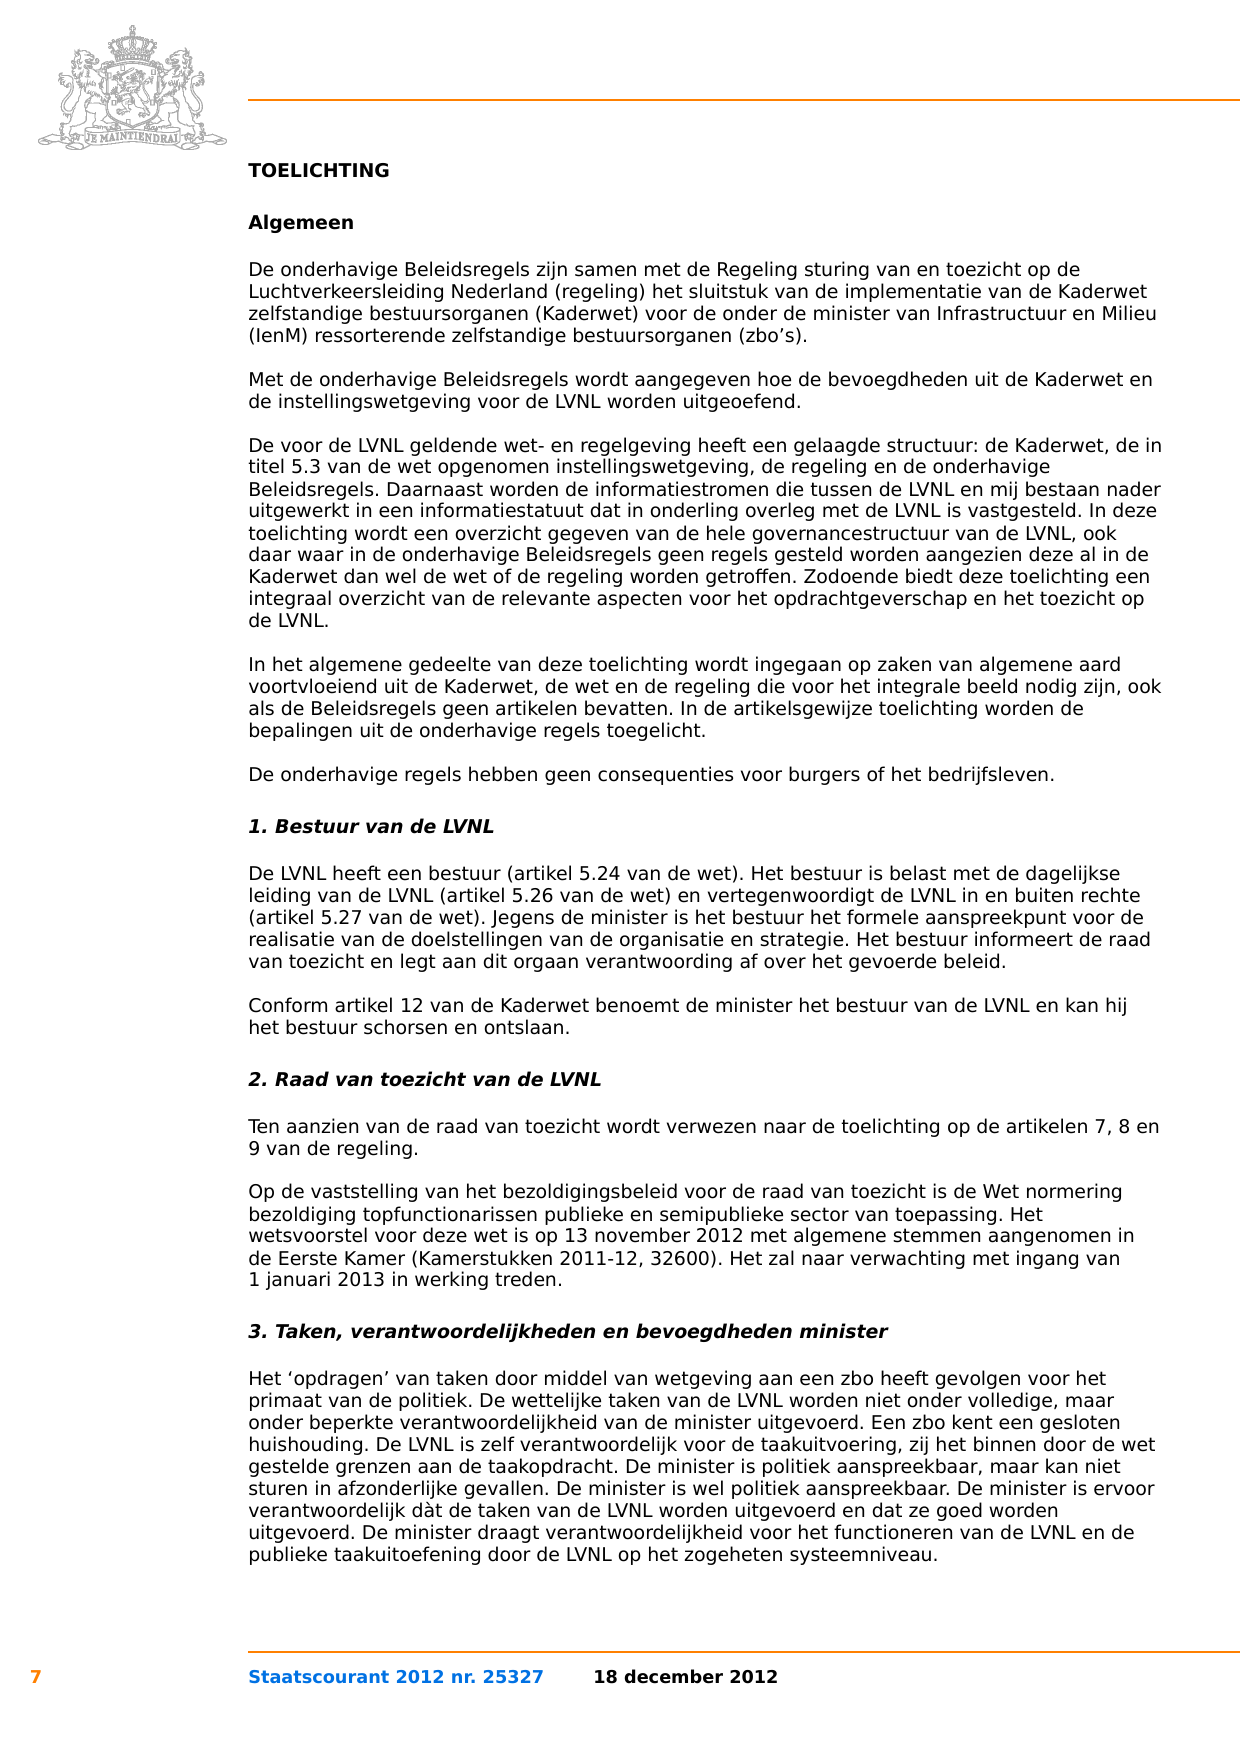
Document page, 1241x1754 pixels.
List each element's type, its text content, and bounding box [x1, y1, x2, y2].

text Conform artikel 12 van de Kaderwet benoemt de minister het bestuur van de LVNL en kan hij het bestuur schorsen en ontslaan. [248, 995, 1163, 1039]
text Met de onderhavige Beleidsregels wordt aangegeven hoe de bevoegdheden uit de Kaderwet en de instellingswetgeving voor de LVNL worden uitgeoefend. [248, 369, 1163, 413]
text De onderhavige regels hebben geen consequenties voor burgers of het bedrijfsleven. [248, 764, 1163, 786]
subtitle TOELICHTING [248, 160, 1163, 182]
text De LVNL heeft een bestuur (artikel 5.24 van de wet). Het bestuur is belast met de dagelijkse leiding van de LVNL (artikel 5.26 van de wet) en vertegenwoordigt de LVNL in en buiten rechte (artikel 5.27 van de wet). Jegens de minister is het bestuur het formele aanspreekpunt voor de realisatie van de doelstellingen van de organisatie en strategie. Het bestuur informeert de raad van toezicht en legt aan dit orgaan verantwoording af over het gevoerde beleid. [248, 863, 1163, 973]
text De voor de LVNL geldende wet- en regelgeving heeft een gelaagde structuur: de Kaderwet, de in titel 5.3 van de wet opgenomen instellingswetgeving, de regeling en de onderhavige Beleidsregels. Daarnaast worden de informatiestromen die tussen de LVNL en mij bestaan nader uitgewerkt in een informatiestatuut dat in onderling overleg met de LVNL is vastgesteld. In deze toelichting wordt een overzicht gegeven van de hele governancestructuur van de LVNL, ook daar waar in de onderhavige Beleidsregels geen regels gesteld worden aangezien deze al in de Kaderwet dan wel de wet of de regeling worden getroffen. Zodoende biedt deze toelichting een integraal overzicht van de relevante aspecten voor het opdrachtgeverschap en het toezicht op de LVNL. [248, 434, 1163, 632]
text In het algemene gedeelte van deze toelichting wordt ingegaan op zaken van algemene aard voortvloeiend uit de Kaderwet, de wet en de regeling die voor het integrale beeld nodig zijn, ook als de Beleidsregels geen artikelen bevatten. In de artikelsgewijze toelichting worden de bepalingen uit de onderhavige regels toegelicht. [248, 654, 1163, 742]
text De onderhavige Beleidsregels zijn samen met de Regeling sturing van en toezicht op de Luchtverkeersleiding Nederland (regeling) het sluitstuk van de implementatie van de Kaderwet zelfstandige bestuursorganen (Kaderwet) voor de onder de minister van Infrastructuur en Milieu (IenM) ressorterende zelfstandige bestuursorganen (zbo’s). [248, 259, 1163, 347]
subtitle 3. Taken, verantwoordelijkheden en bevoegdheden minister [248, 1321, 1163, 1343]
text Op de vaststelling van het bezoldigingsbeleid voor de raad van toezicht is de Wet normering bezoldiging topfunctionarissen publieke en semipublieke sector van toepassing. Het wetsvoorstel voor deze wet is op 13 november 2012 met algemene stemmen aangenomen in de Eerste Kamer (Kamerstukken 2011-12, 32600). Het zal naar verwachting met ingang van 1 januari 2013 in werking treden. [248, 1181, 1163, 1291]
picture [38, 25, 227, 150]
subtitle 2. Raad van toezicht van de LVNL [248, 1069, 1163, 1091]
text Ten aanzien van de raad van toezicht wordt verwezen naar de toelichting op de artikelen 7, 8 en 9 van de regeling. [248, 1116, 1163, 1159]
subtitle Algemeen [248, 212, 1163, 234]
text Het ‘opdragen’ van taken door middel van wetgeving aan een zbo heeft gevolgen voor het primaat van de politiek. De wettelijke taken van de LVNL worden niet onder volledige, maar onder beperkte verantwoordelijkheid van de minister uitgevoerd. Een zbo kent een gesloten huishouding. De LVNL is zelf verantwoordelijk voor de taakuitvoering, zij het binnen door de wet gestelde grenzen aan de taakopdracht. De minister is politiek aanspreekbaar, maar kan niet sturen in afzonderlijke gevallen. De minister is wel politiek aanspreekbaar. De minister is ervoor verantwoordelijk dàt de taken van de LVNL worden uitgevoerd en dat ze goed worden uitgevoerd. De minister draagt verantwoordelijkheid voor het functioneren van de LVNL en de publieke taakuitoefening door de LVNL op het zogeheten systeemniveau. [248, 1368, 1163, 1566]
subtitle 1. Bestuur van de LVNL [248, 816, 1163, 838]
